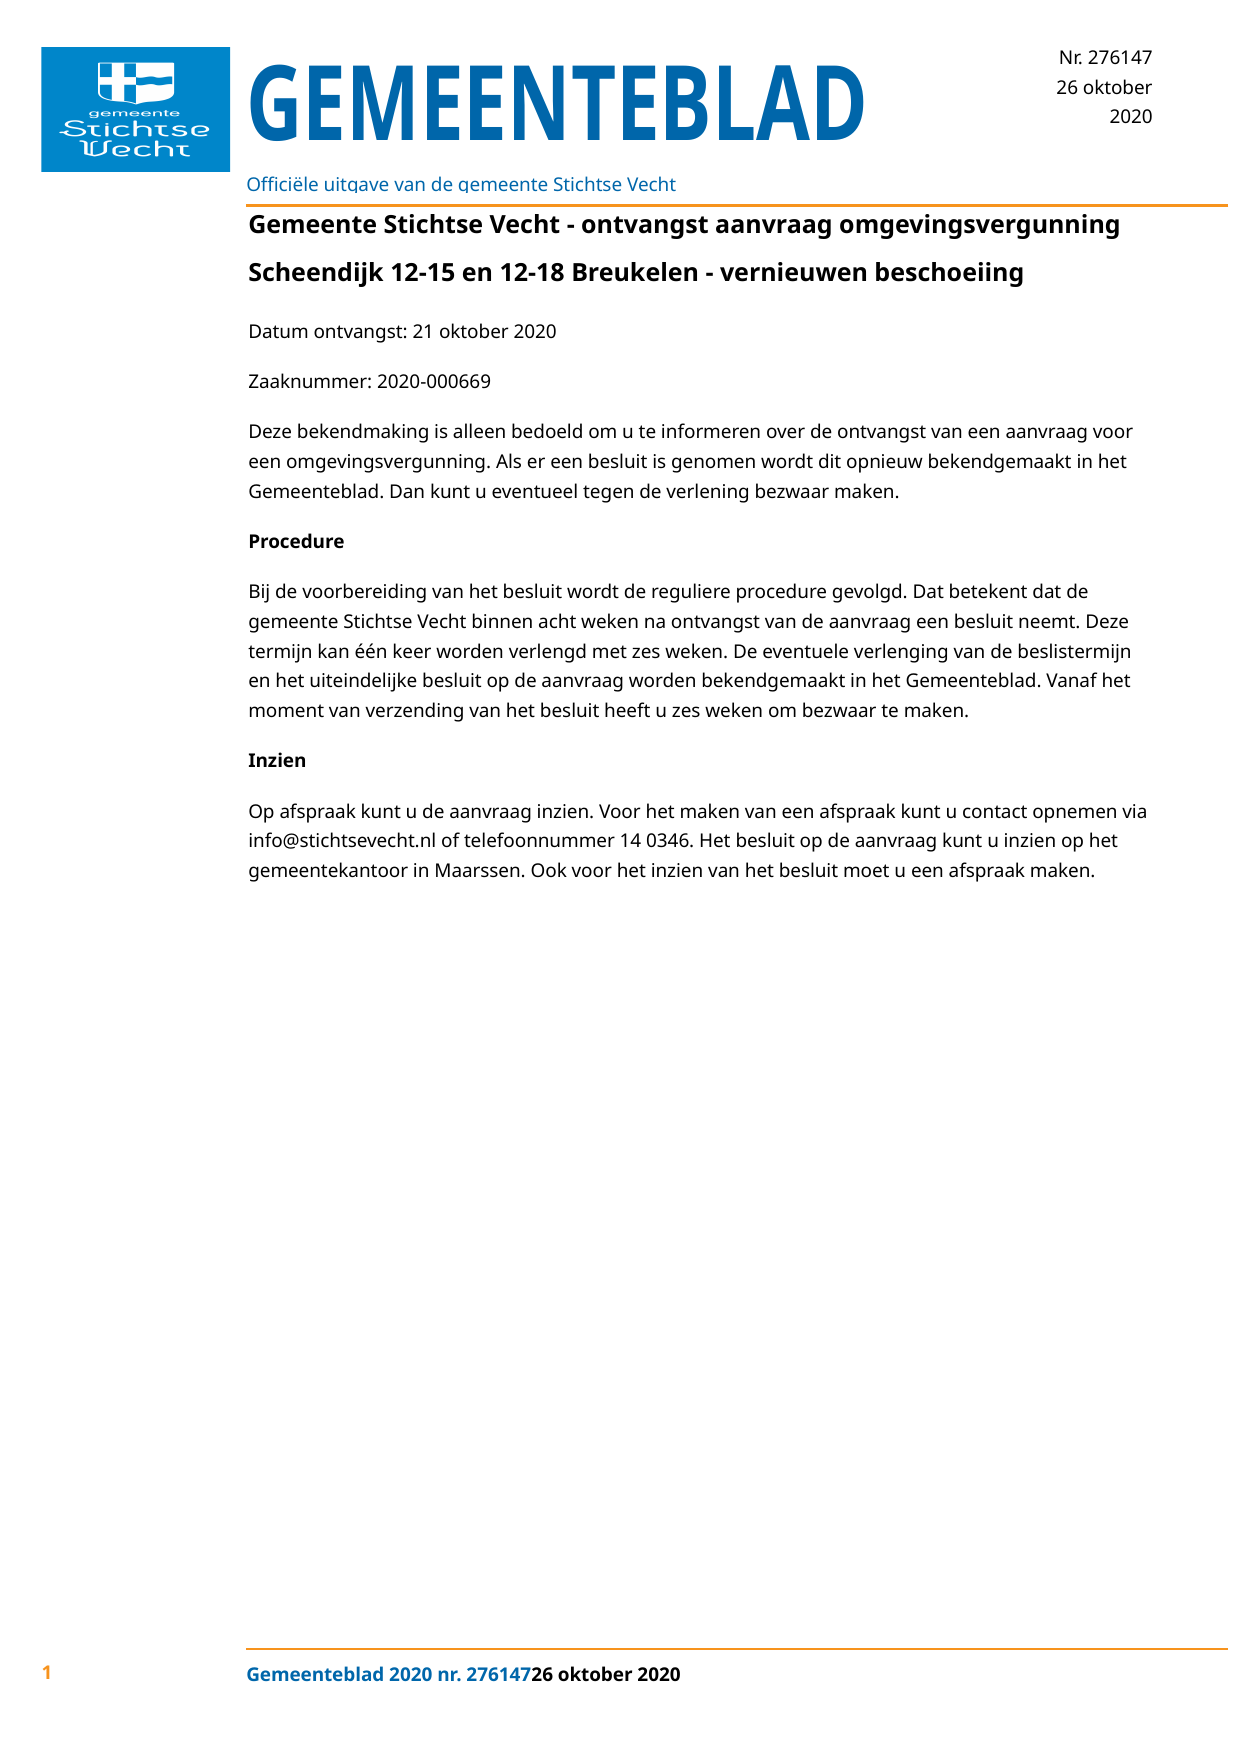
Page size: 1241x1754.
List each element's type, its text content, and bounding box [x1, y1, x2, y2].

text Bij de voorbereiding van het besluit wordt de reguliere procedure gevolgd. Dat betekent dat de gemeente Stichtse Vecht binnen acht weken na ontvangst van de aanvraag een besluit neemt. Deze termijn kan één keer worden verlengd met zes weken. De eventuele verlenging van de beslistermijn en het uiteindelijke besluit op de aanvraag worden bekendgemaakt in het Gemeenteblad. Vanaf het moment van verzending van het besluit heeft u zes weken om bezwaar te maken. [248, 579, 1152, 723]
text Datum ontvangst: 21 oktober 2020 [248, 318, 1152, 344]
text Deze bekendmaking is alleen bedoeld om u te informeren over de ontvangst van een aanvraag voor een omgevingsvergunning. Als er een besluit is genomen wordt dit opnieuw bekendgemaakt in het Gemeenteblad. Dan kunt u eventueel tegen de verlening bezwaar maken. [248, 419, 1152, 504]
text Inzien [248, 747, 1152, 773]
text Op afspraak kunt u de aanvraag inzien. Voor het maken van een afspraak kunt u contact opnemen via info@stichtsevecht.nl of telefoonnummer 14 0346. Het besluit op de aanvraag kunt u inzien op het gemeentekantoor in Maarssen. Ook voor het inzien van het besluit moet u een afspraak maken. [248, 798, 1152, 883]
text Procedure [248, 528, 1152, 554]
text Gemeente Stichtse Vecht - ontvangst aanvraag omgevingsvergunning Scheendijk 12-15 en 12-18 Breukelen - vernieuwen beschoeiing [248, 207, 1152, 288]
picture [137, 63, 174, 103]
picture [99, 63, 135, 101]
text Zaaknummer: 2020-000669 [248, 368, 1152, 394]
